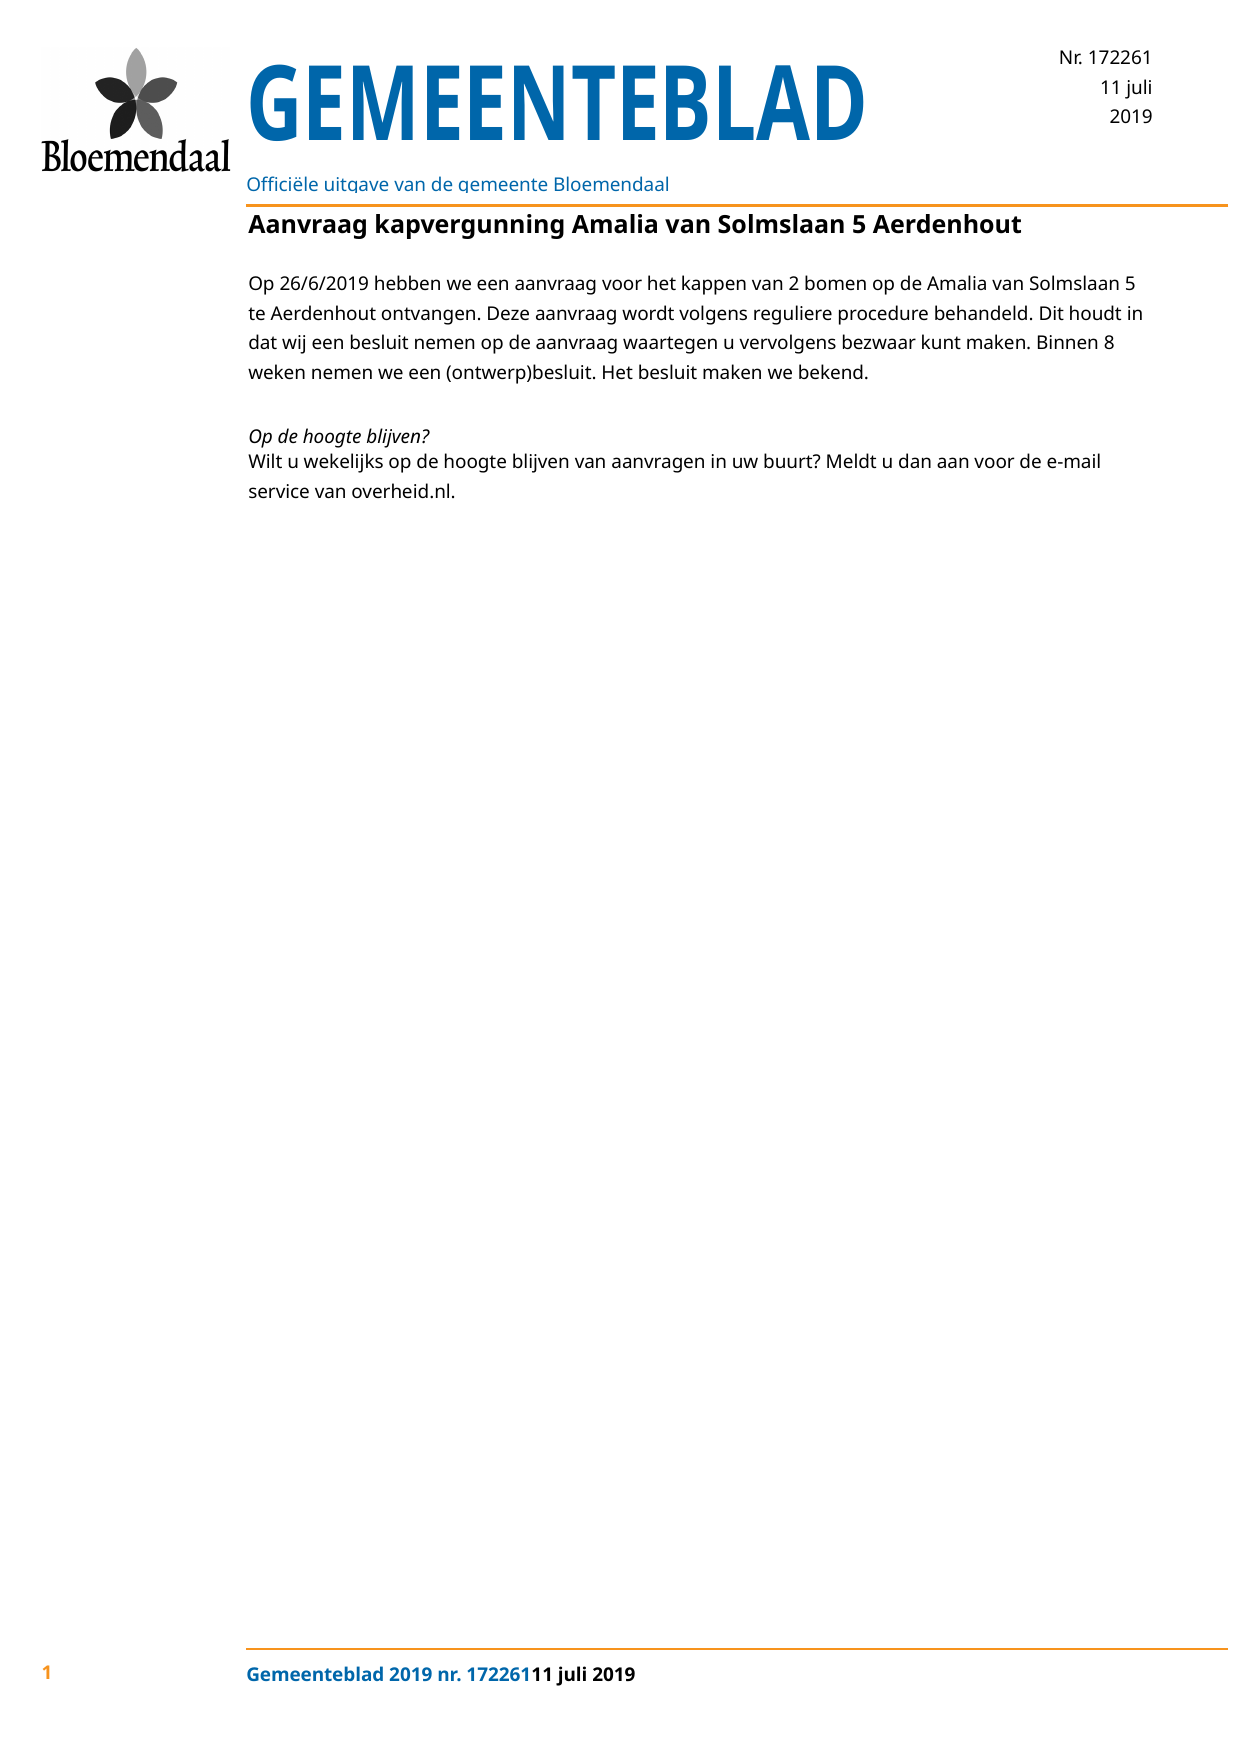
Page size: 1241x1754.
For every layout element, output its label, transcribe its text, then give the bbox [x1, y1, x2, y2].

text Aanvraag kapvergunning Amalia van Solmslaan 5 Aerdenhout [248, 207, 1152, 241]
picture [41, 47, 231, 172]
text Op de hoogte blijven? [248, 423, 1152, 449]
text Op 26/6/2019 hebben we een aanvraag voor het kappen van 2 bomen op de Amalia van Solmslaan 5 te Aerdenhout ontvangen. Deze aanvraag wordt volgens reguliere procedure behandeld. Dit houdt in dat wij een besluit nemen op de aanvraag waartegen u vervolgens bezwaar kunt maken. Binnen 8 weken nemen we een (ontwerp)besluit. Het besluit maken we bekend. [248, 270, 1152, 385]
text Wilt u wekelijks op de hoogte blijven van aanvragen in uw buurt? Meldt u dan aan voor de e-mail service van overheid.nl. [248, 449, 1152, 504]
